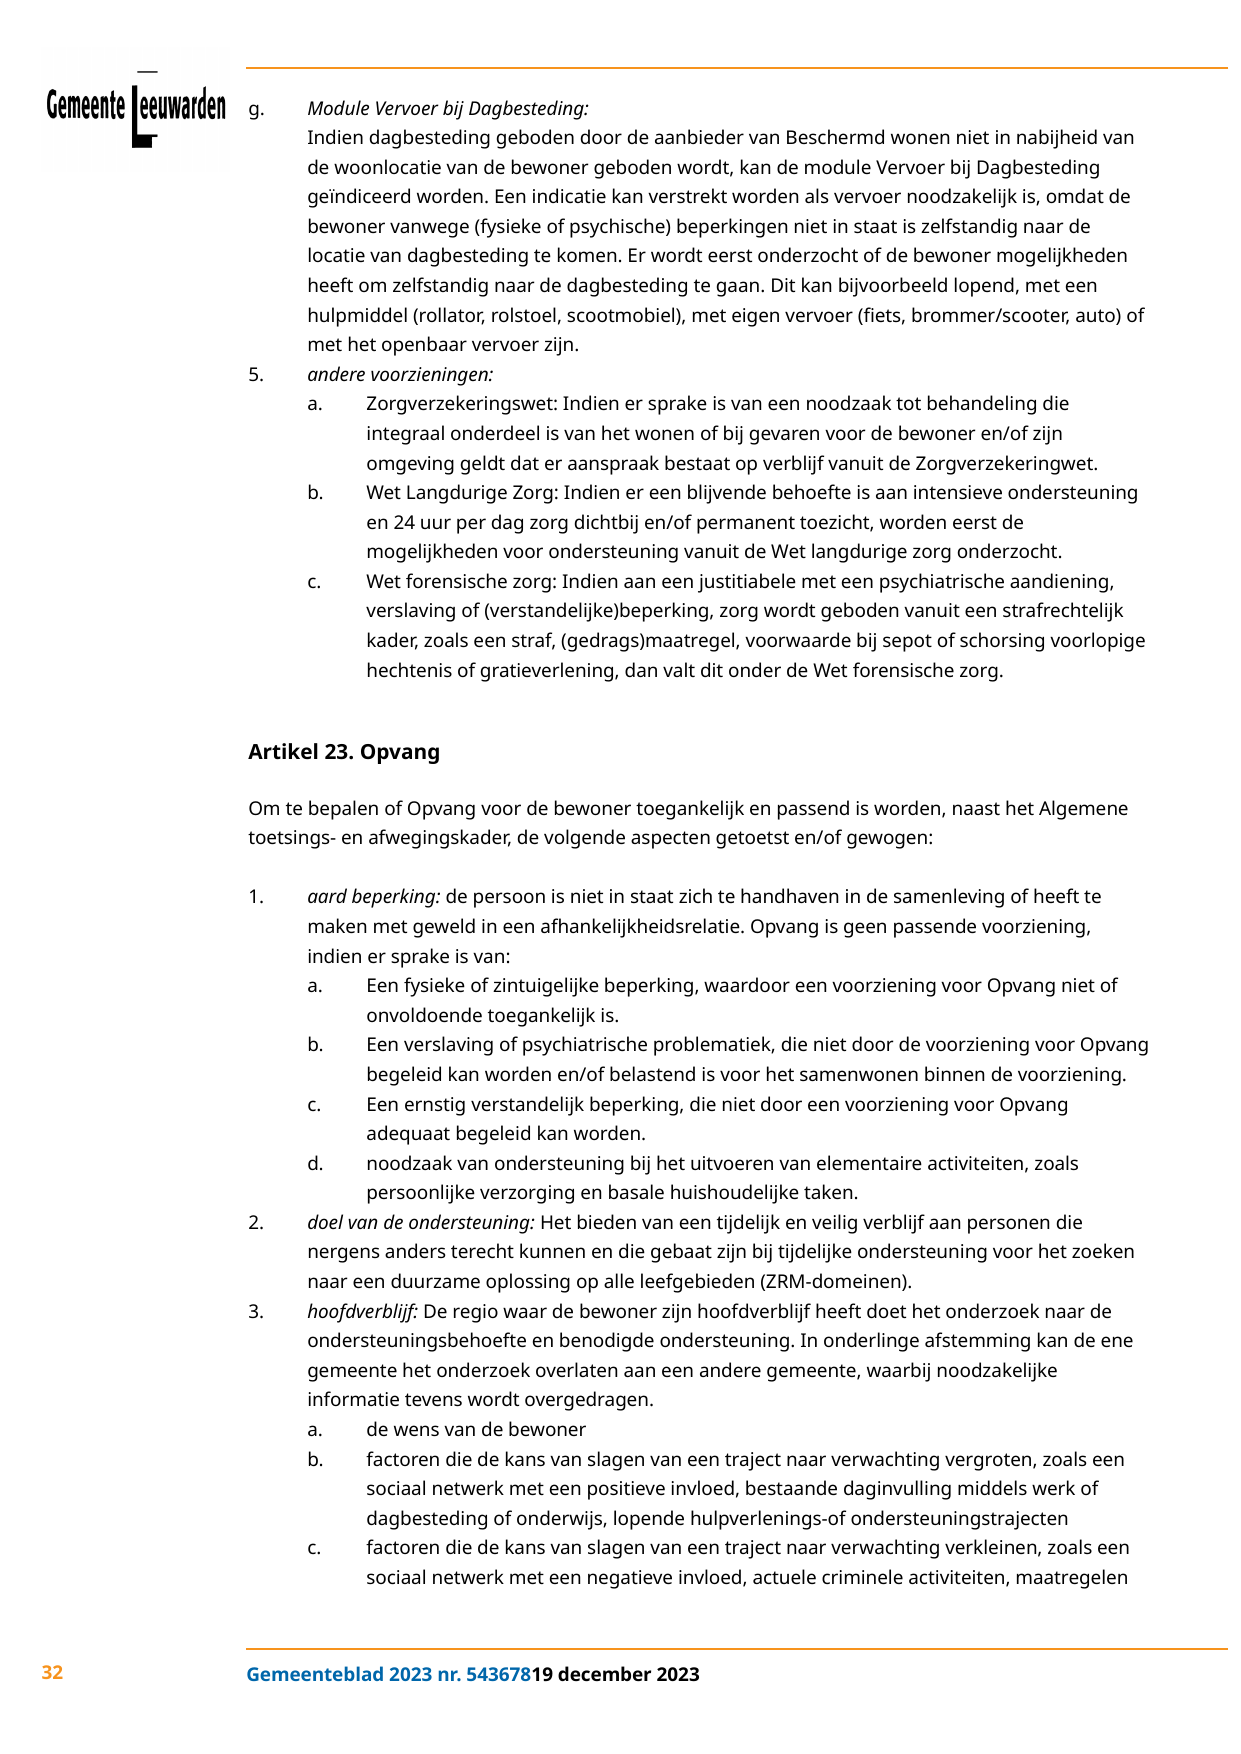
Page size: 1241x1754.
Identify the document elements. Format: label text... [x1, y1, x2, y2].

list Module Vervoer bij Dagbesteding: [248, 95, 1152, 121]
list factoren die de kans van slagen van een traject naar verwachting vergroten, zoals een sociaal netwerk met een positieve invloed, bestaande daginvulling middels werk of dagbesteding of onderwijs, lopende hulpverlenings-of ondersteuningstrajecten [307, 1446, 1152, 1531]
text Artikel 23. Opvang [248, 737, 1152, 765]
list Een verslaving of psychiatrische problematiek, die niet door de voorziening voor Opvang begeleid kan worden en/of belastend is voor het samenwonen binnen de voorziening. [307, 1032, 1152, 1087]
list doel van de ondersteuning: Het bieden van een tijdelijk en veilig verblijf aan personen die nergens anders terecht kunnen en die gebaat zijn bij tijdelijke ondersteuning voor het zoeken naar een duurzame oplossing op alle leefgebieden (ZRM-domeinen). [248, 1209, 1152, 1294]
list Indien dagbesteding geboden door de aanbieder van Beschermd wonen niet in nabijheid van de woonlocatie van de bewoner geboden wordt, kan de module Vervoer bij Dagbesteding geïndiceerd worden. Een indicatie kan verstrekt worden als vervoer noodzakelijk is, omdat de bewoner vanwege (fysieke of psychische) beperkingen niet in staat is zelfstandig naar de locatie van dagbesteding te komen. Er wordt eerst onderzocht of de bewoner mogelijkheden heeft om zelfstandig naar de dagbesteding te gaan. Dit kan bijvoorbeeld lopend, met een hulpmiddel (rollator, rolstoel, scootmobiel), met eigen vervoer (fiets, brommer/scooter, auto) of met het openbaar vervoer zijn. [248, 124, 1152, 357]
list Zorgverzekeringswet: Indien er sprake is van een noodzaak tot behandeling die integraal onderdeel is van het wonen of bij gevaren voor de bewoner en/of zijn omgeving geldt dat er aanspraak bestaat op verblijf vanuit de Zorgverzekeringwet. [307, 391, 1152, 476]
list de wens van de bewoner [307, 1416, 1152, 1442]
list factoren die de kans van slagen van een traject naar verwachting verkleinen, zoals een sociaal netwerk met een negatieve invloed, actuele criminele activiteiten, maatregelen [307, 1534, 1152, 1590]
list Wet Langdurige Zorg: Indien er een blijvende behoefte is aan intensieve ondersteuning en 24 uur per dag zorg dichtbij en/of permanent toezicht, worden eerst de mogelijkheden voor ondersteuning vanuit de Wet langdurige zorg onderzocht. [307, 479, 1152, 564]
list aard beperking: de persoon is niet in staat zich te handhaven in de samenleving of heeft te maken met geweld in een afhankelijkheidsrelatie. Opvang is geen passende voorziening, indien er sprake is van: [248, 884, 1152, 968]
text Om te bepalen of Opvang voor de bewoner toegankelijk en passend is worden, naast het Algemene toetsings- en afwegingskader, de volgende aspecten getoetst en/of gewogen: [248, 795, 1152, 850]
picture [41, 47, 231, 172]
list Een fysieke of zintuigelijke beperking, waardoor een voorziening voor Opvang niet of onvoldoende toegankelijk is. [307, 972, 1152, 1028]
list Wet forensische zorg: Indien aan een justitiabele met een psychiatrische aandiening, verslaving of (verstandelijke)beperking, zorg wordt geboden vanuit een strafrechtelijk kader, zoals een straf, (gedrags)maatregel, voorwaarde bij sepot of schorsing voorlopige hechtenis of gratieverlening, dan valt dit onder de Wet forensische zorg. [307, 568, 1152, 683]
list Een ernstig verstandelijk beperking, die niet door een voorziening voor Opvang adequaat begeleid kan worden. [307, 1091, 1152, 1146]
list noodzaak van ondersteuning bij het uitvoeren van elementaire activiteiten, zoals persoonlijke verzorging en basale huishoudelijke taken. [307, 1150, 1152, 1205]
list hoofdverblijf: De regio waar de bewoner zijn hoofdverblijf heeft doet het onderzoek naar de ondersteuningsbehoefte en benodigde ondersteuning. In onderlinge afstemming kan de ene gemeente het onderzoek overlaten aan een andere gemeente, waarbij noodzakelijke informatie tevens wordt overgedragen. [248, 1298, 1152, 1412]
list andere voorzieningen: [248, 361, 1152, 387]
